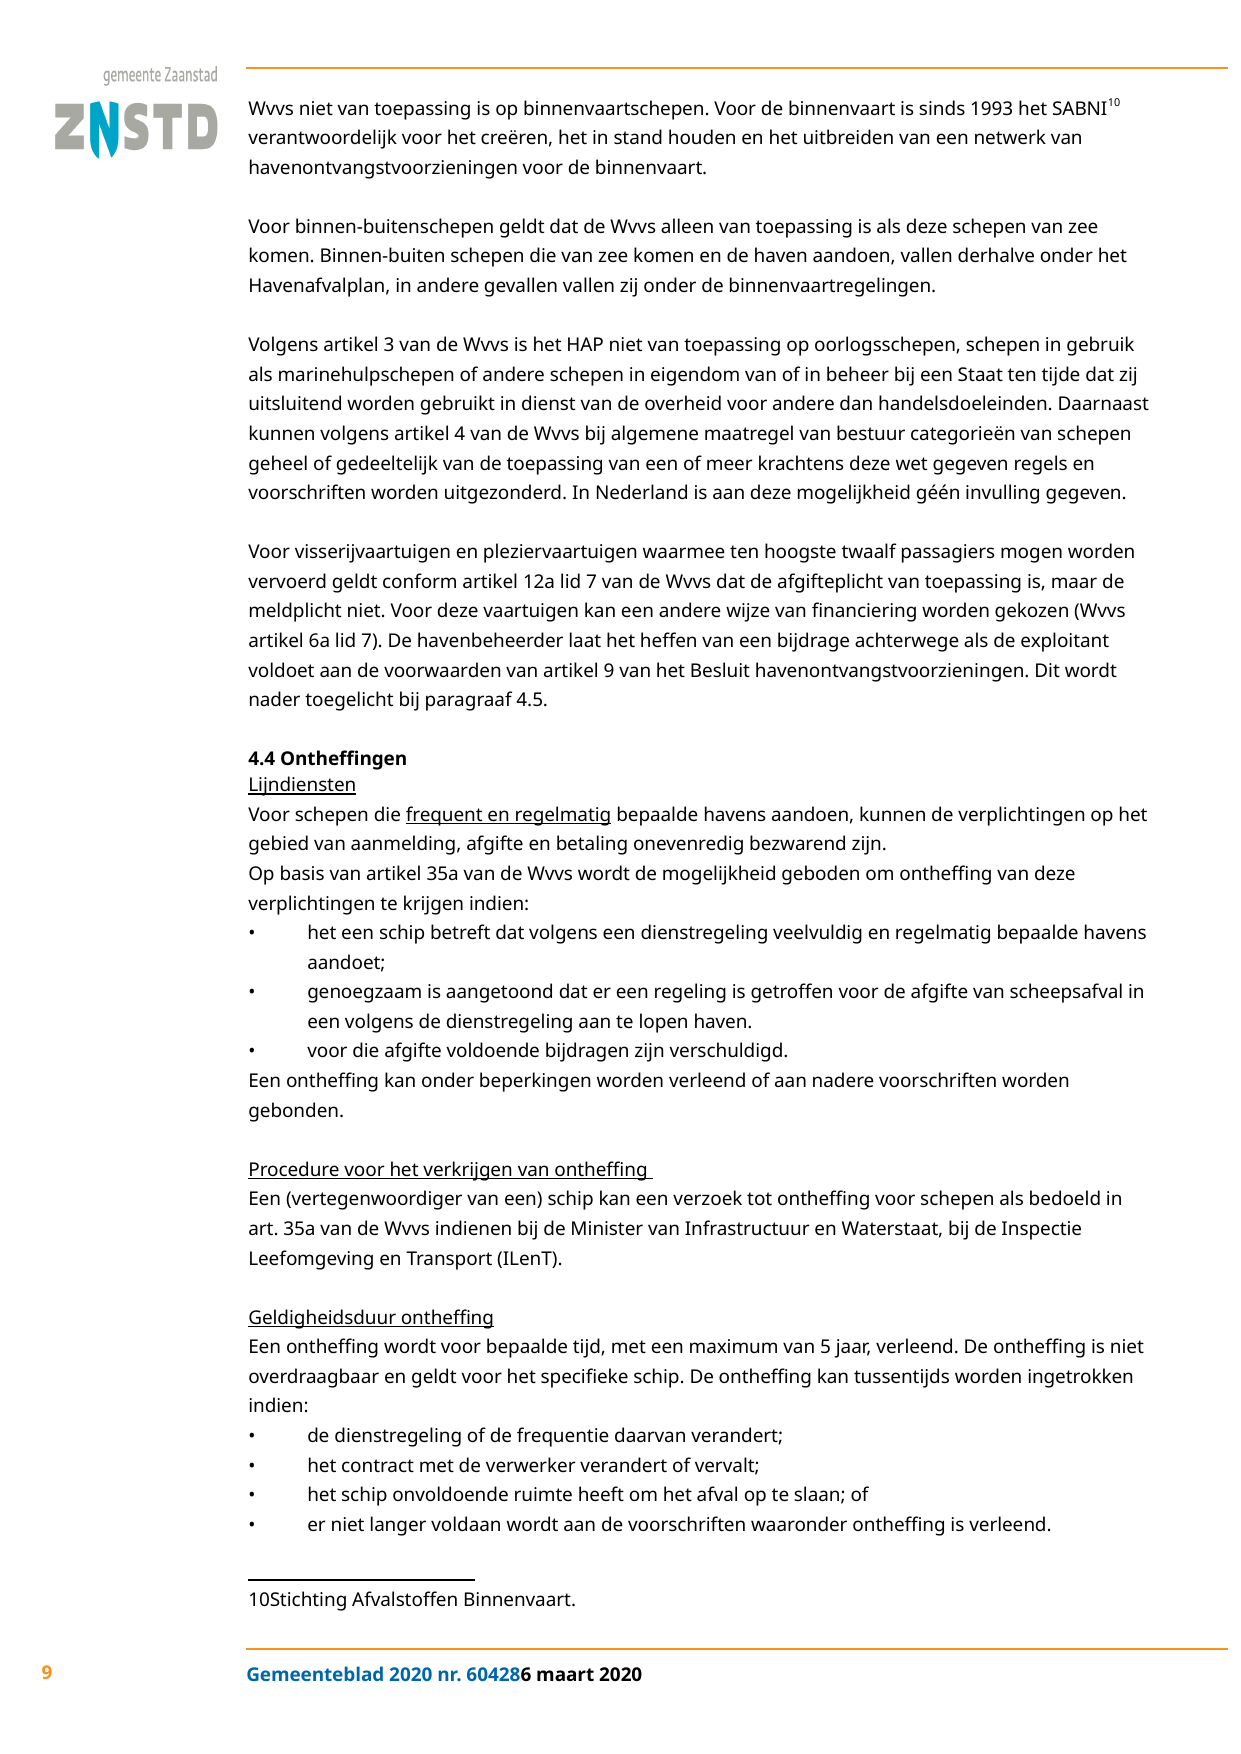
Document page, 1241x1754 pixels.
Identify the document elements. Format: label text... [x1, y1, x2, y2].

text Voor visserijvaartuigen en pleziervaartuigen waarmee ten hoogste twaalf passagiers mogen worden vervoerd geldt conform artikel 12a lid 7 van de Wvvs dat de afgifteplicht van toepassing is, maar de meldplicht niet. Voor deze vaartuigen kan een andere wijze van financiering worden gekozen (Wvvs artikel 6a lid 7). De havenbeheerder laat het heffen van een bijdrage achterwege als de exploitant voldoet aan de voorwaarden van artikel 9 van het Besluit havenontvangstvoorzieningen. Dit wordt nader toegelicht bij paragraaf 4.5. [248, 538, 1152, 712]
list het schip onvoldoende ruimte heeft om het afval op te slaan; of [248, 1481, 1152, 1507]
text Een ontheffing kan onder beperkingen worden verleend of aan nadere voorschriften worden gebonden. [248, 1067, 1152, 1122]
picture [41, 47, 231, 172]
text Een ontheffing wordt voor bepaalde tijd, met een maximum van 5 jaar, verleend. De ontheffing is niet overdraagbaar en geldt voor het specifieke schip. De ontheffing kan tussentijds worden ingetrokken indien: [248, 1333, 1152, 1418]
list genoegzaam is aangetoond dat er een regeling is getroffen voor de afgifte van scheepsafval in een volgens de dienstregeling aan te lopen haven. [248, 978, 1152, 1034]
text Voor schepen die frequent en regelmatig bepaalde havens aandoen, kunnen de verplichtingen op het gebied van aanmelding, afgifte en betaling onevenredig bezwarend zijn. [248, 801, 1152, 856]
list er niet langer voldaan wordt aan de voorschriften waaronder ontheffing is verleend. [248, 1511, 1152, 1537]
text Geldigheidsduur ontheffing [248, 1304, 1152, 1329]
text Procedure voor het verkrijgen van ontheffing [248, 1156, 1152, 1182]
text Een (vertegenwoordiger van een) schip kan een verzoek tot ontheffing voor schepen als bedoeld in art. 35a van de Wvvs indienen bij de Minister van Infrastructuur en Waterstaat, bij de Inspectie Leefomgeving en Transport (ILenT). [248, 1186, 1152, 1270]
text Op basis van artikel 35a van de Wvvs wordt de mogelijkheid geboden om ontheffing van deze verplichtingen te krijgen indien: [248, 860, 1152, 915]
text Volgens artikel 3 van de Wvvs is het HAP niet van toepassing op oorlogsschepen, schepen in gebruik als marinehulpschepen of andere schepen in eigendom van of in beheer bij een Staat ten tijde dat zij uitsluitend worden gebruikt in dienst van de overheid voor andere dan handelsdoeleinden. Daarnaast kunnen volgens artikel 4 van de Wvvs bij algemene maatregel van bestuur categorieën van schepen geheel of gedeeltelijk van de toepassing van een of meer krachtens deze wet gegeven regels en voorschriften worden uitgezonderd. In Nederland is aan deze mogelijkheid géén invulling gegeven. [248, 331, 1152, 505]
text Stichting Afvalstoffen Binnenvaart. [248, 1586, 1152, 1612]
list het contract met de verwerker verandert of vervalt; [248, 1452, 1152, 1477]
list het een schip betreft dat volgens een dienstregeling veelvuldig en regelmatig bepaalde havens aandoet; [248, 919, 1152, 974]
text Lijndiensten [248, 771, 1152, 797]
text Wvvs niet van toepassing is op binnenvaartschepen. Voor de binnenvaart is sinds 1993 het SABNI verantwoordelijk voor het creëren, het in stand houden en het uitbreiden van een netwerk van havenontvangstvoorzieningen voor de binnenvaart. [248, 95, 1152, 180]
text Voor binnen-buitenschepen geldt dat de Wvvs alleen van toepassing is als deze schepen van zee komen. Binnen-buiten schepen die van zee komen en de haven aandoen, vallen derhalve onder het Havenafvalplan, in andere gevallen vallen zij onder de binnenvaartregelingen. [248, 213, 1152, 298]
text 4.4 Ontheffingen [248, 746, 1152, 771]
list de dienstregeling of de frequentie daarvan verandert; [248, 1422, 1152, 1448]
list voor die afgifte voldoende bijdragen zijn verschuldigd. [248, 1038, 1152, 1063]
